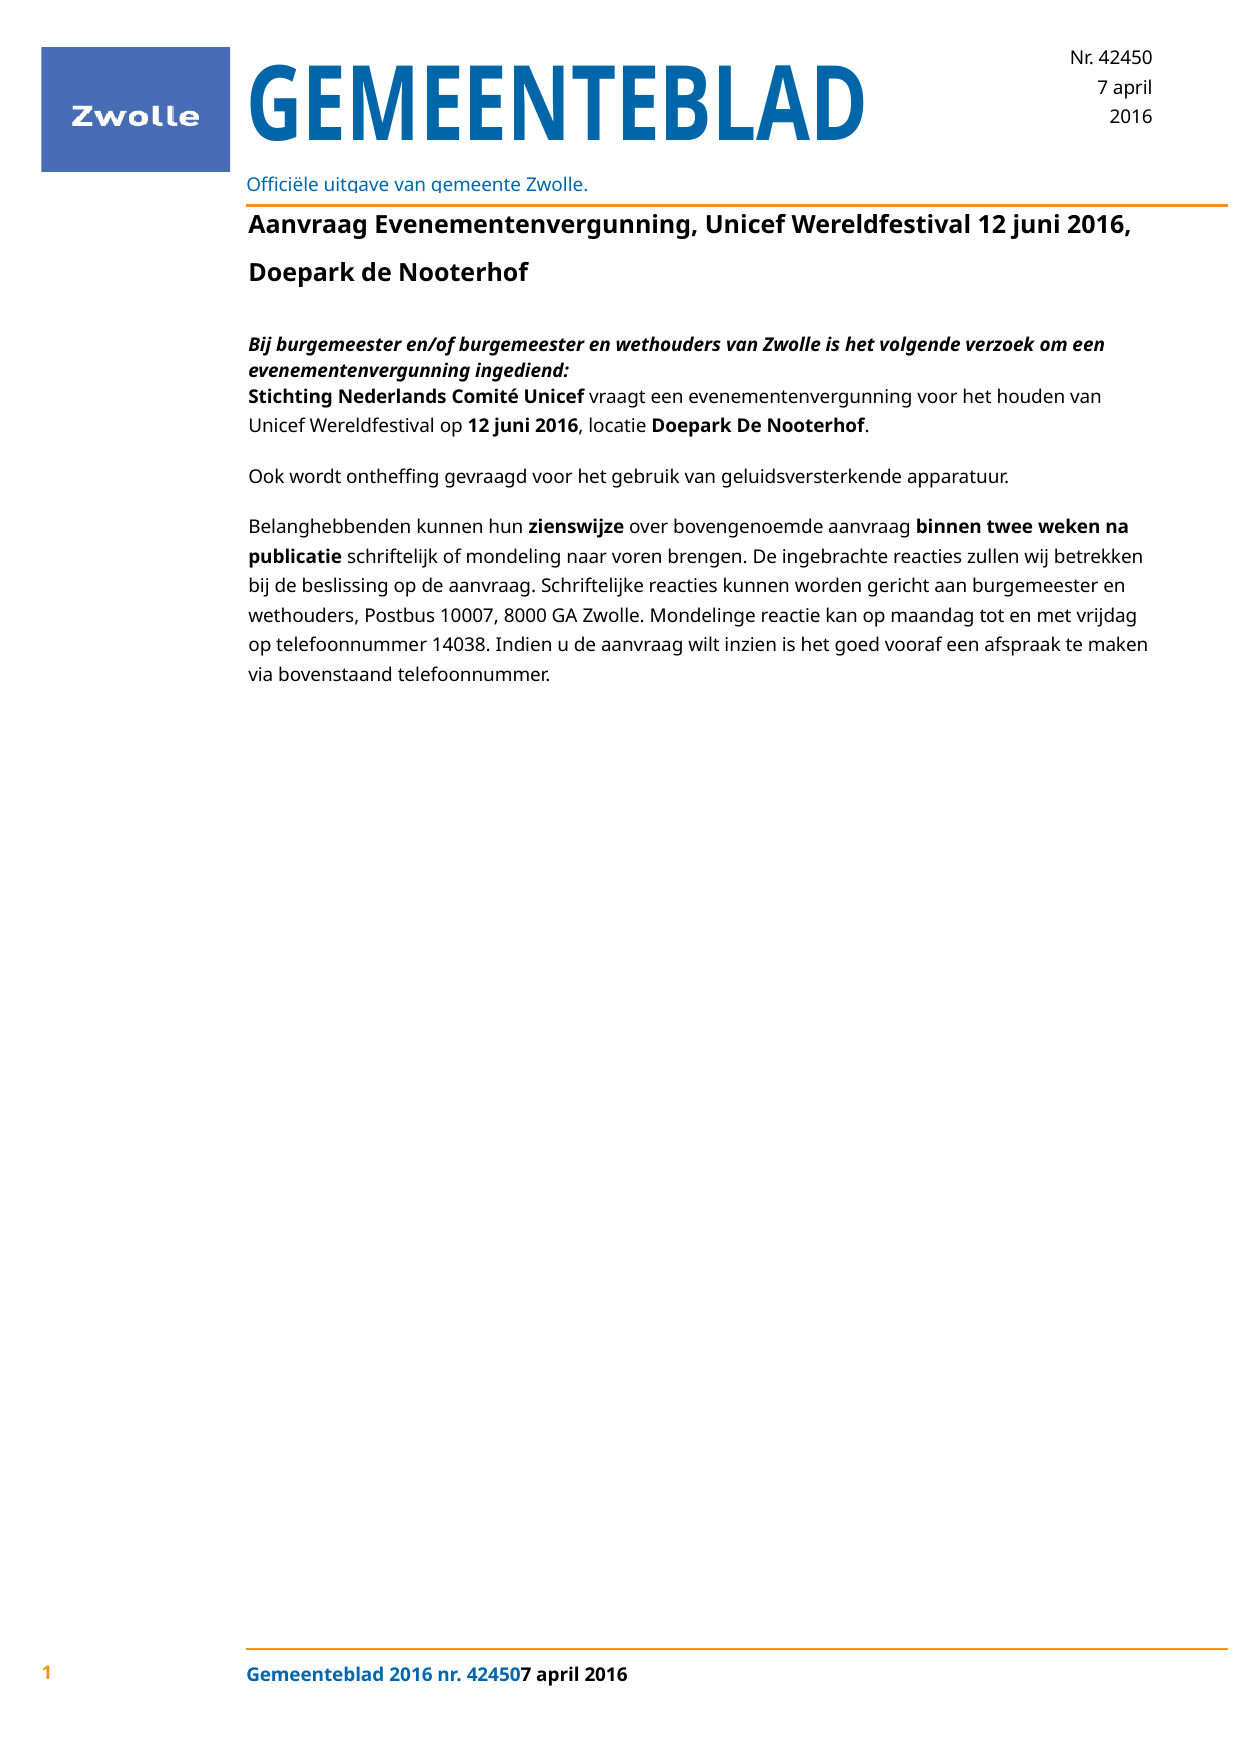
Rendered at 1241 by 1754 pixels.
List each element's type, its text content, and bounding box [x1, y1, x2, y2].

text Stichting Nederlands Comité Unicef vraagt een evenementenvergunning voor het houden van Unicef Wereldfestival op 12 juni 2016, locatie Doepark De Nooterhof. [248, 383, 1152, 438]
picture [41, 47, 231, 172]
text Belanghebbenden kunnen hun zienswijze over bovengenoemde aanvraag binnen twee weken na publicatie schriftelijk of mondeling naar voren brengen. De ingebrachte reacties zullen wij betrekken bij de beslissing op de aanvraag. Schriftelijke reacties kunnen worden gericht aan burgemeester en wethouders, Postbus 10007, 8000 GA Zwolle. Mondelinge reactie kan op maandag tot en met vrijdag op telefoonnummer 14038. Indien u de aanvraag wilt inzien is het goed vooraf een afspraak te maken via bovenstaand telefoonnummer. [248, 513, 1152, 687]
text Ook wordt ontheffing gevraagd voor het gebruik van geluidsversterkende apparatuur. [248, 463, 1152, 489]
text Bij burgemeester en/of burgemeester en wethouders van Zwolle is het volgende verzoek om een evenementenvergunning ingediend: [248, 331, 1152, 383]
text Aanvraag Evenementenvergunning, Unicef Wereldfestival 12 juni 2016, Doepark de Nooterhof [248, 207, 1152, 288]
